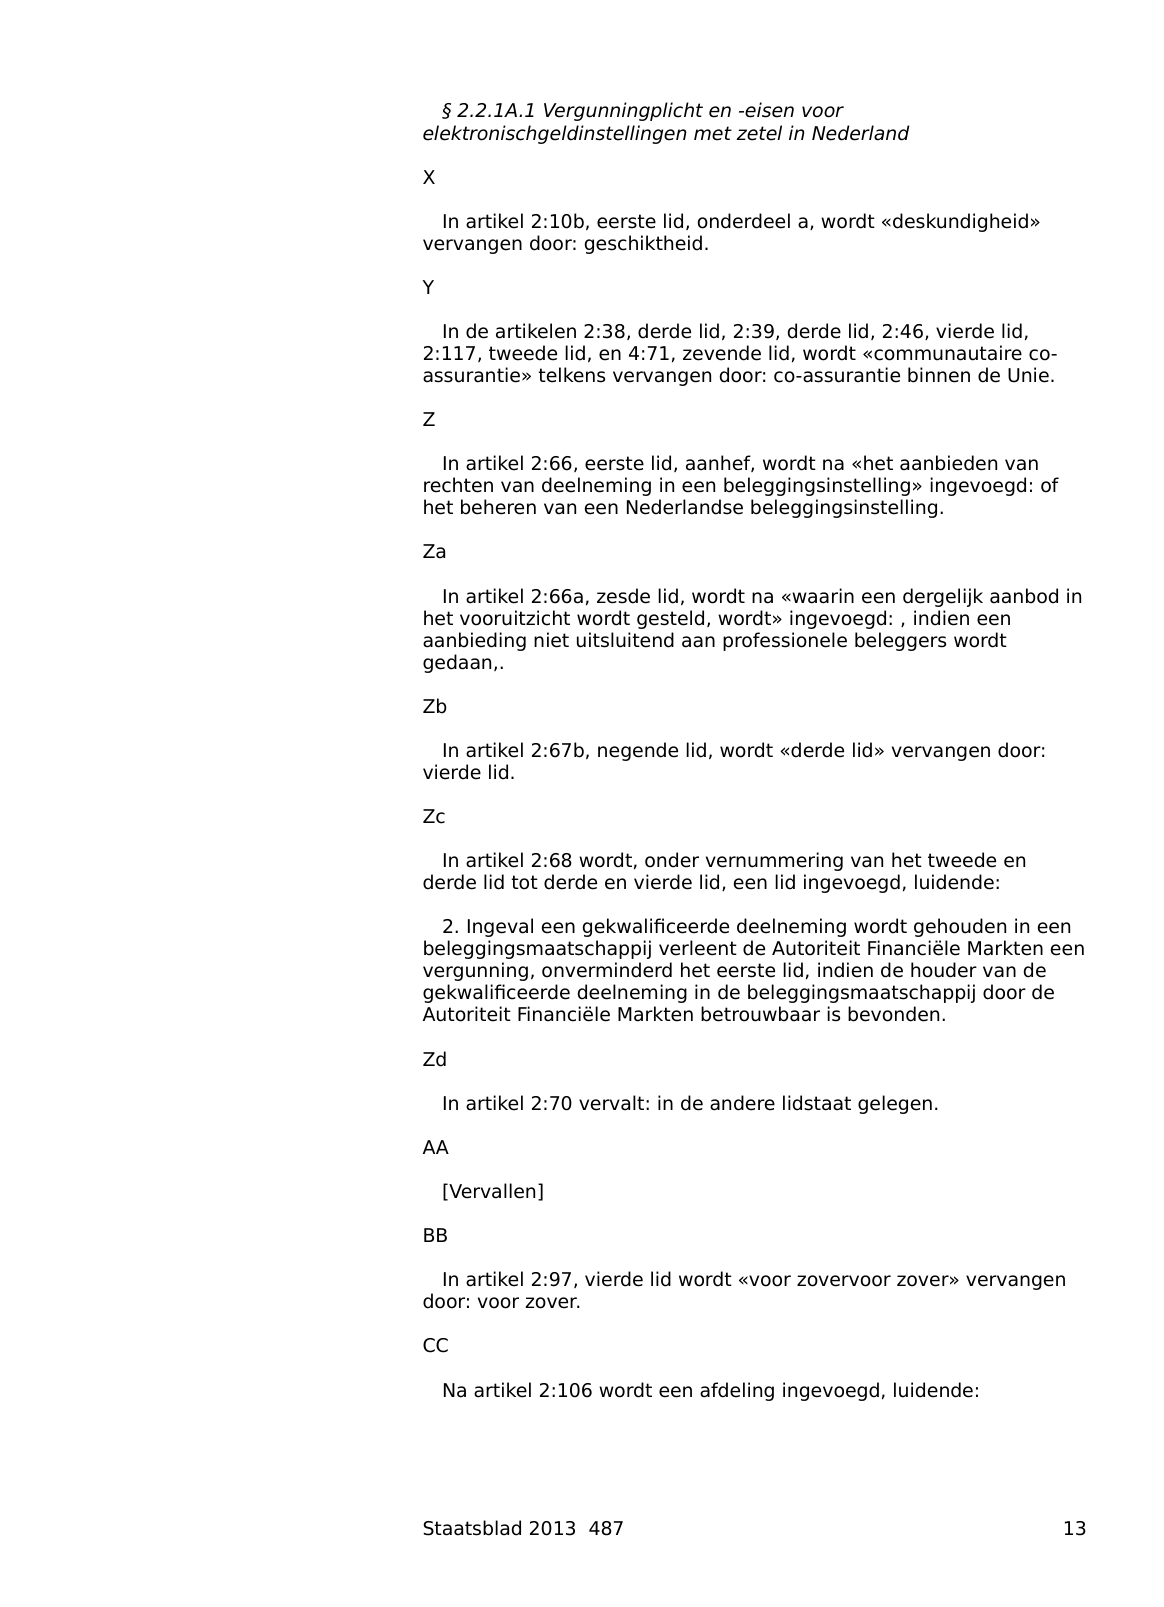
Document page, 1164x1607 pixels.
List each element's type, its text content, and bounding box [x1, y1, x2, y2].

text Zc [422, 806, 1087, 828]
text In artikel 2:66, eerste lid, aanhef, wordt na «het aanbieden van rechten van deelneming in een beleggingsinstelling» ingevoegd: of het beheren van een Nederlandse beleggingsinstelling. [422, 453, 1087, 519]
text Zd [422, 1048, 1087, 1070]
text Na artikel 2:106 wordt een afdeling ingevoegd, luidende: [422, 1379, 1087, 1402]
text In artikel 2:70 vervalt: in de andere lidstaat gelegen. [422, 1093, 1087, 1114]
text In artikel 2:68 wordt, onder vernummering van het tweede en derde lid tot derde en vierde lid, een lid ingevoegd, luidende: [422, 850, 1087, 894]
text In artikel 2:66a, zesde lid, wordt na «waarin een dergelijk aanbod in het vooruitzicht wordt gesteld, wordt» ingevoegd: , indien een aanbieding niet uitsluitend aan professionele beleggers wordt gedaan,. [422, 586, 1087, 673]
text X [422, 167, 1087, 188]
text In artikel 2:97, vierde lid wordt «voor zovervoor zover» vervangen door: voor zover. [422, 1269, 1087, 1313]
text In de artikelen 2:38, derde lid, 2:39, derde lid, 2:46, vierde lid, 2:117, tweede lid, en 4:71, zevende lid, wordt «communautaire co-assurantie» telkens vervangen door: co-assurantie binnen de Unie. [422, 321, 1087, 387]
text In artikel 2:10b, eerste lid, onderdeel a, wordt «deskundigheid» vervangen door: geschiktheid. [422, 211, 1087, 255]
text Za [422, 541, 1087, 563]
text Zb [422, 696, 1087, 718]
text AA [422, 1137, 1087, 1159]
text § 2.2.1A.1 Vergunningplicht en -eisen voor elektronischgeldinstellingen met zetel in Nederland [422, 100, 1087, 144]
text Y [422, 277, 1087, 299]
text [Vervallen] [422, 1181, 1087, 1203]
text In artikel 2:67b, negende lid, wordt «derde lid» vervangen door: vierde lid. [422, 740, 1087, 784]
text CC [422, 1335, 1087, 1357]
text 2. Ingeval een gekwalificeerde deelneming wordt gehouden in een beleggingsmaatschappij verleent de Autoriteit Financiële Markten een vergunning, onverminderd het eerste lid, indien de houder van de gekwalificeerde deelneming in de beleggingsmaatschappij door de Autoriteit Financiële Markten betrouwbaar is bevonden. [422, 916, 1087, 1026]
text Z [422, 409, 1087, 431]
text BB [422, 1225, 1087, 1247]
